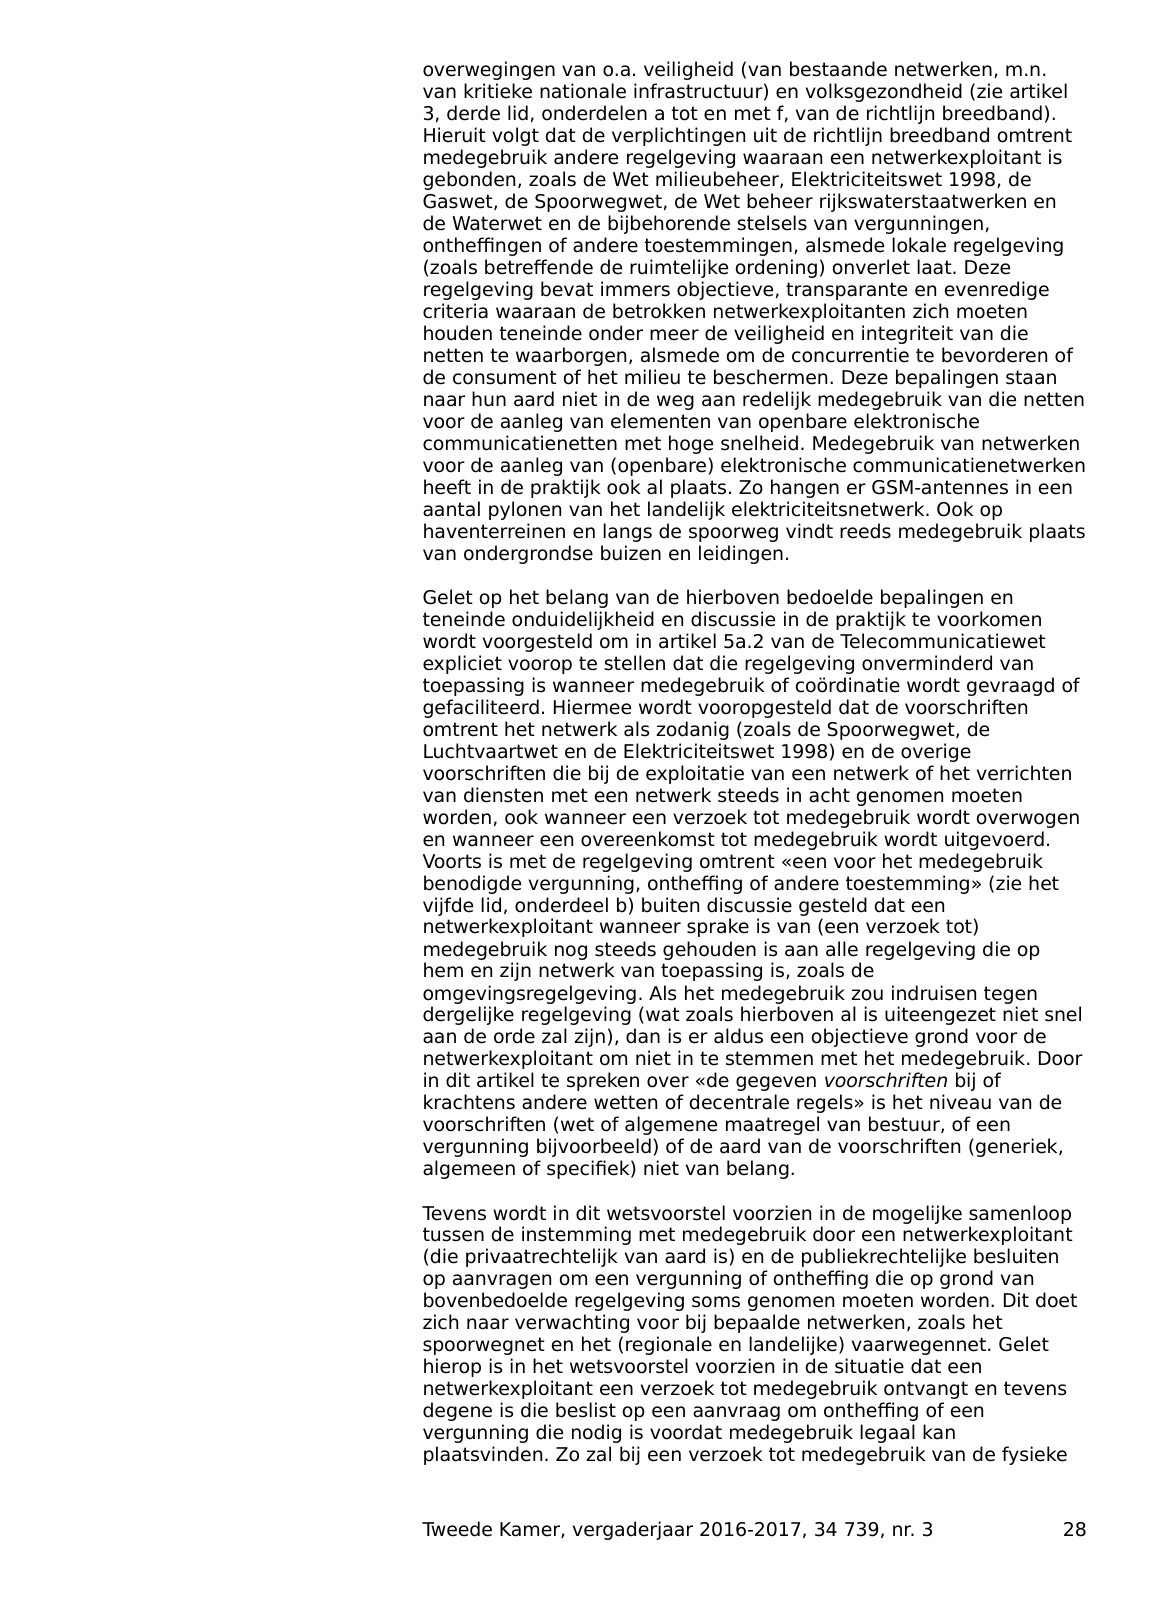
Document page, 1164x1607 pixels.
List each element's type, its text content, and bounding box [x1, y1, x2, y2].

text overwegingen van o.a. veiligheid (van bestaande netwerken, m.n. van kritieke nationale infrastructuur) en volksgezondheid (zie artikel 3, derde lid, onderdelen a tot en met f, van de richtlijn breedband). Hieruit volgt dat de verplichtingen uit de richtlijn breedband omtrent medegebruik andere regelgeving waaraan een netwerkexploitant is gebonden, zoals de Wet milieubeheer, Elektriciteitswet 1998, de Gaswet, de Spoorwegwet, de Wet beheer rijkswaterstaatwerken en de Waterwet en de bijbehorende stelsels van vergunningen, ontheffingen of andere toestemmingen, alsmede lokale regelgeving (zoals betreffende de ruimtelijke ordening) onverlet laat. Deze regelgeving bevat immers objectieve, transparante en evenredige criteria waaraan de betrokken netwerkexploitanten zich moeten houden teneinde onder meer de veiligheid en integriteit van die netten te waarborgen, alsmede om de concurrentie te bevorderen of de consument of het milieu te beschermen. Deze bepalingen staan naar hun aard niet in de weg aan redelijk medegebruik van die netten voor de aanleg van elementen van openbare elektronische communicatienetten met hoge snelheid. Medegebruik van netwerken voor de aanleg van (openbare) elektronische communicatienetwerken heeft in de praktijk ook al plaats. Zo hangen er GSM-antennes in een aantal pylonen van het landelijk elektriciteitsnetwerk. Ook op haventerreinen en langs de spoorweg vindt reeds medegebruik plaats van ondergrondse buizen en leidingen. [422, 59, 1087, 564]
text Gelet op het belang van de hierboven bedoelde bepalingen en teneinde onduidelijkheid en discussie in de praktijk te voorkomen wordt voorgesteld om in artikel 5a.2 van de Telecommunicatiewet expliciet voorop te stellen dat die regelgeving onverminderd van toepassing is wanneer medegebruik of coördinatie wordt gevraagd of gefaciliteerd. Hiermee wordt vooropgesteld dat de voorschriften omtrent het netwerk als zodanig (zoals de Spoorwegwet, de Luchtvaartwet en de Elektriciteitswet 1998) en de overige voorschriften die bij de exploitatie van een netwerk of het verrichten van diensten met een netwerk steeds in acht genomen moeten worden, ook wanneer een verzoek tot medegebruik wordt overwogen en wanneer een overeenkomst tot medegebruik wordt uitgevoerd. Voorts is met de regelgeving omtrent «een voor het medegebruik benodigde vergunning, ontheffing of andere toestemming» (zie het vijfde lid, onderdeel b) buiten discussie gesteld dat een netwerkexploitant wanneer sprake is van (een verzoek tot) medegebruik nog steeds gehouden is aan alle regelgeving die op hem en zijn netwerk van toepassing is, zoals de omgevingsregelgeving. Als het medegebruik zou indruisen tegen dergelijke regelgeving (wat zoals hierboven al is uiteengezet niet snel aan de orde zal zijn), dan is er aldus een objectieve grond voor de netwerkexploitant om niet in te stemmen met het medegebruik. Door in dit artikel te spreken over «de gegeven voorschriften bij of krachtens andere wetten of decentrale regels» is het niveau van de voorschriften (wet of algemene maatregel van bestuur, of een vergunning bijvoorbeeld) of de aard van de voorschriften (generiek, algemeen of specifiek) niet van belang. [422, 587, 1087, 1180]
text Tevens wordt in dit wetsvoorstel voorzien in de mogelijke samenloop tussen de instemming met medegebruik door een netwerkexploitant (die privaatrechtelijk van aard is) en de publiekrechtelijke besluiten op aanvragen om een vergunning of ontheffing die op grond van bovenbedoelde regelgeving soms genomen moeten worden. Dit doet zich naar verwachting voor bij bepaalde netwerken, zoals het spoorwegnet en het (regionale en landelijke) vaarwegennet. Gelet hierop is in het wetsvoorstel voorzien in de situatie dat een netwerkexploitant een verzoek tot medegebruik ontvangt en tevens degene is die beslist op een aanvraag om ontheffing of een vergunning die nodig is voordat medegebruik legaal kan plaatsvinden. Zo zal bij een verzoek tot medegebruik van de fysieke [422, 1202, 1087, 1466]
